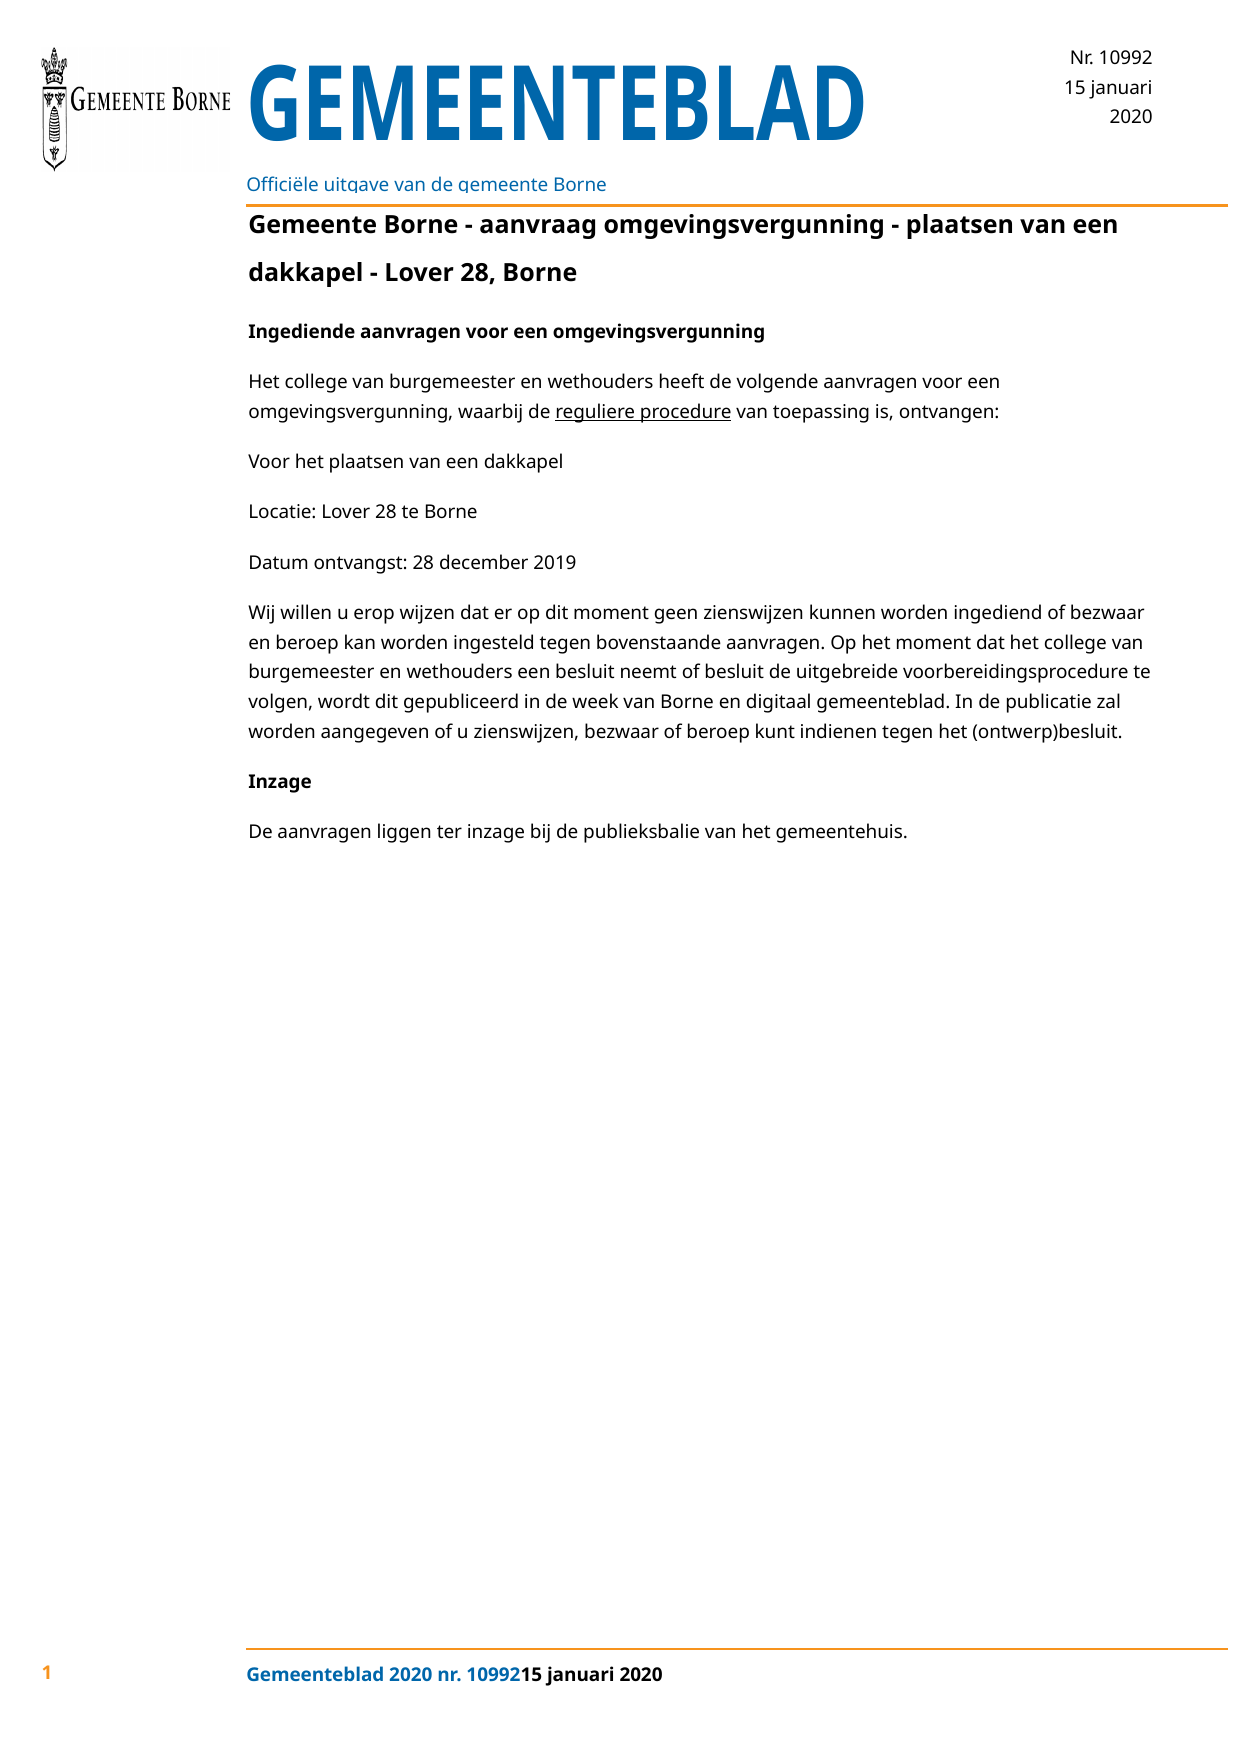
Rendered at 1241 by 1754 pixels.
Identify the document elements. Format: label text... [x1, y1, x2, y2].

text Wij willen u erop wijzen dat er op dit moment geen zienswijzen kunnen worden ingediend of bezwaar en beroep kan worden ingesteld tegen bovenstaande aanvragen. Op het moment dat het college van burgemeester en wethouders een besluit neemt of besluit de uitgebreide voorbereidingsprocedure te volgen, wordt dit gepubliceerd in de week van Borne en digitaal gemeenteblad. In de publicatie zal worden aangegeven of u zienswijzen, bezwaar of beroep kunt indienen tegen het (ontwerp)besluit. [248, 599, 1152, 744]
text Voor het plaatsen van een dakkapel [248, 448, 1152, 474]
text Locatie: Lover 28 te Borne [248, 499, 1152, 524]
text Het college van burgemeester en wethouders heeft de volgende aanvragen voor een omgevingsvergunning, waarbij de reguliere procedure van toepassing is, ontvangen: [248, 368, 1152, 424]
text Inzage [248, 768, 1152, 794]
text De aanvragen liggen ter inzage bij de publieksbalie van het gemeentehuis. [248, 819, 1152, 844]
text Datum ontvangst: 28 december 2019 [248, 549, 1152, 575]
text Ingediende aanvragen voor een omgevingsvergunning [248, 318, 1152, 344]
picture [41, 47, 231, 172]
text Gemeente Borne - aanvraag omgevingsvergunning - plaatsen van een dakkapel - Lover 28, Borne [248, 207, 1152, 288]
